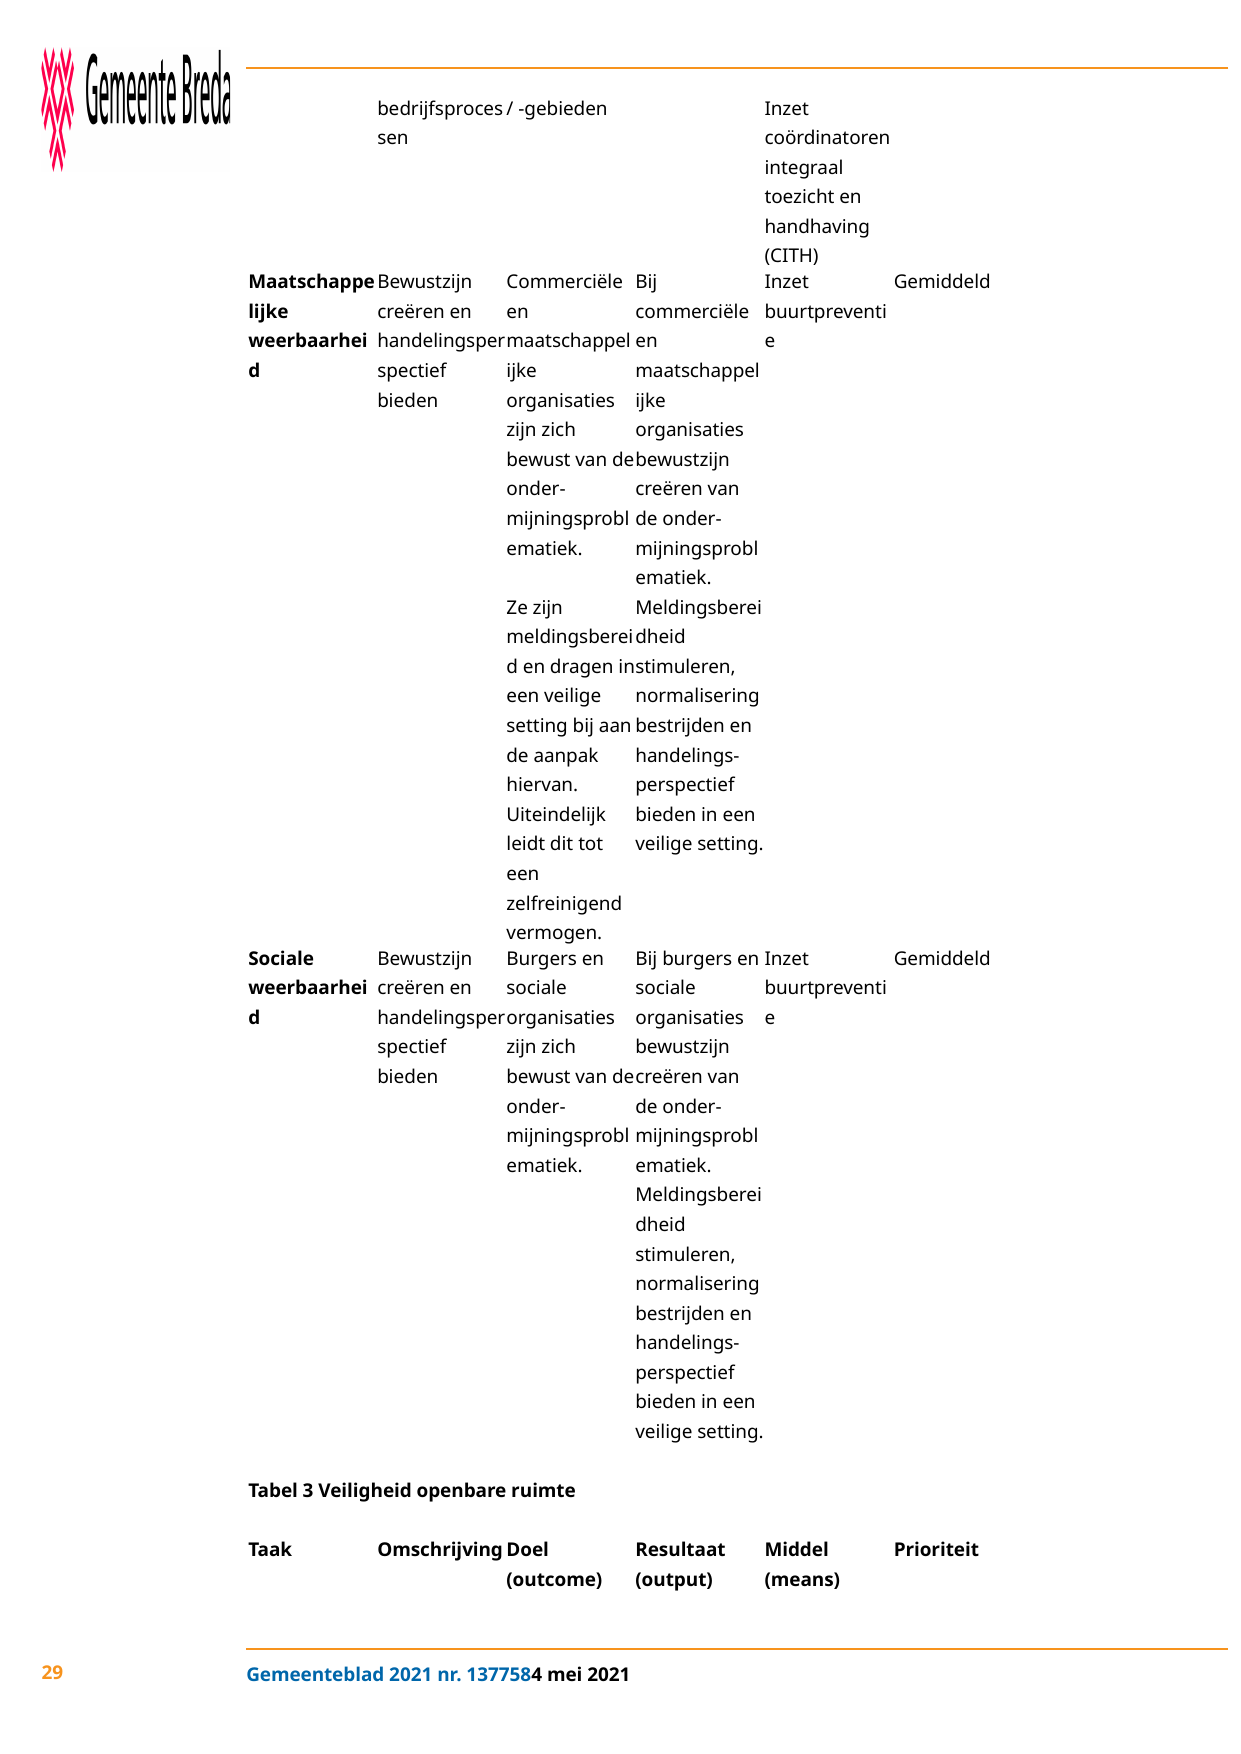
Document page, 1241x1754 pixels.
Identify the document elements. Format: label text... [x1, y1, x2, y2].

table_cell Bij burgers en sociale organisaties bewustzijn creëren van de onder-mijningsproblematiek. Meldingsbereidheid stimuleren, normalisering bestrijden en handelings-perspectief bieden in een veilige setting. [635, 945, 764, 1444]
table_cell Sociale weerbaarheid [248, 945, 377, 1444]
table_header Taak [248, 1536, 377, 1591]
table_cell Inzet coördinatoren integraal toezicht en handhaving (CITH) [764, 95, 893, 268]
table_cell / -gebieden [506, 95, 635, 268]
table_cell Bewustzijn creëren en handelingsperspectief bieden [377, 945, 506, 1444]
table_cell [894, 95, 1022, 268]
table_cell Maatschappelijke weerbaarheid [248, 269, 377, 945]
table_header Prioriteit [894, 1536, 1022, 1591]
table_cell Burgers en sociale organisaties zijn zich bewust van de onder-mijningsproblematiek. [506, 945, 635, 1444]
table_cell Gemiddeld [894, 269, 1022, 945]
table_cell Gemiddeld [894, 945, 1022, 1444]
table_cell Bij commerciële en maatschappelijke organisaties bewustzijn creëren van de onder-mijningsproblematiek. Meldingsbereidheid stimuleren, normalisering bestrijden en handelings-perspectief bieden in een veilige setting. [635, 269, 764, 945]
table_cell Commerciële en maatschappelijke organisaties zijn zich bewust van de onder-mijningsproblematiek. Ze zijn meldingsbereid en dragen in een veilige setting bij aan de aanpak hiervan. Uiteindelijk leidt dit tot een zelfreinigend vermogen. [506, 269, 635, 945]
table_cell Inzet buurtpreventie [764, 945, 893, 1444]
table_header Resultaat (output) [635, 1536, 764, 1591]
table_cell Bewustzijn creëren en handelingsperspectief bieden [377, 269, 506, 945]
table_header Middel (means) [764, 1536, 893, 1591]
table_cell [635, 95, 764, 268]
table_cell bedrijfsprocessen [377, 95, 506, 268]
table_cell [248, 95, 377, 268]
picture [41, 47, 231, 172]
table_header Doel (outcome) [506, 1536, 635, 1591]
table_header Omschrijving [377, 1536, 506, 1591]
text Tabel 3 Veiligheid openbare ruimte [248, 1477, 1152, 1503]
table_cell Inzet buurtpreventie [764, 269, 893, 945]
